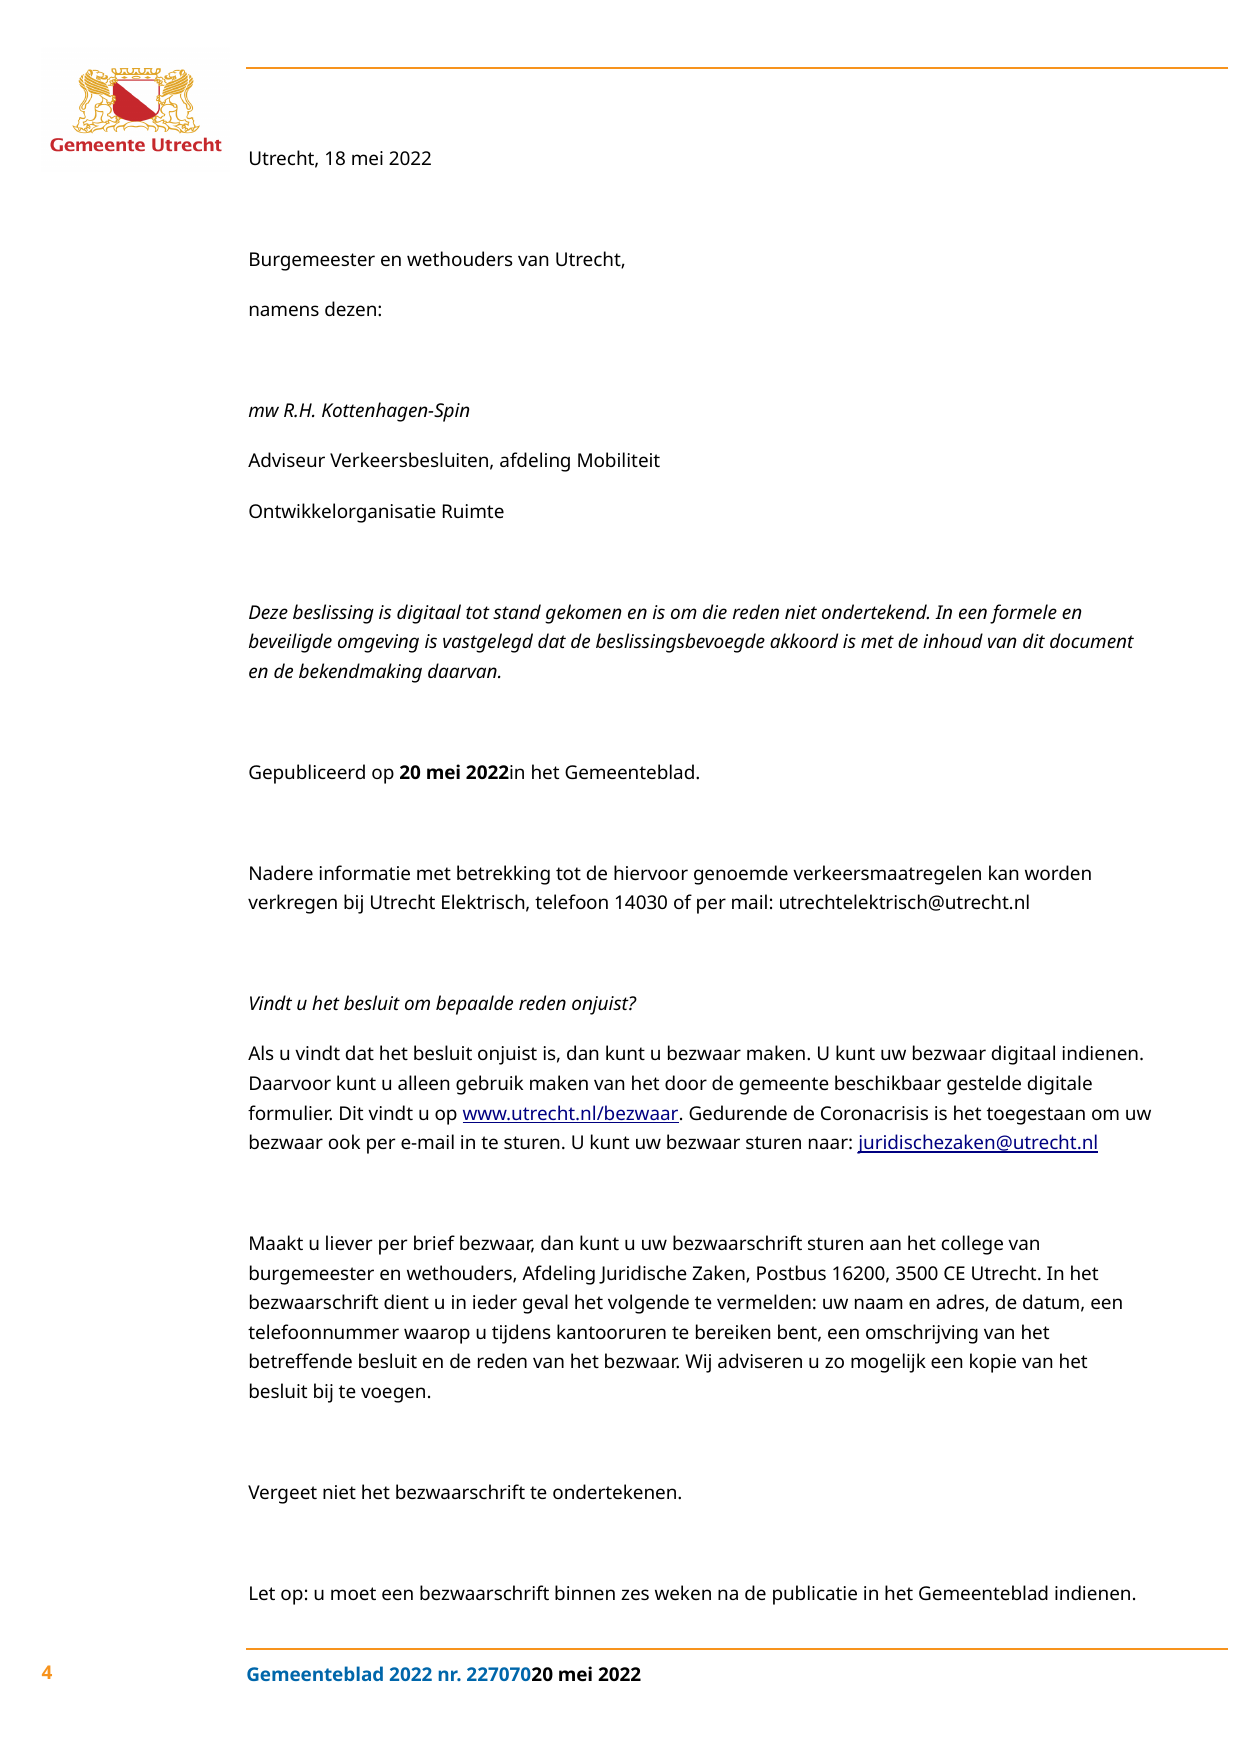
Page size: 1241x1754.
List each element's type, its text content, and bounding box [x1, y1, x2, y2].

text Vergeet niet het bezwaarschrift te ondertekenen. [248, 1479, 1152, 1505]
text Let op: u moet een bezwaarschrift binnen zes weken na de publicatie in het Gemeenteblad indienen. [248, 1580, 1152, 1606]
text Burgemeester en wethouders van Utrecht, [248, 246, 1152, 272]
picture [41, 47, 231, 172]
text Adviseur Verkeersbesluiten, afdeling Mobiliteit [248, 448, 1152, 473]
text Nadere informatie met betrekking tot de hiervoor genoemde verkeersmaatregelen kan worden verkregen bij Utrecht Elektrisch, telefoon 14030 of per mail: utrechtelektrisch@utrecht.nl [248, 860, 1152, 915]
text Ontwikkelorganisatie Ruimte [248, 498, 1152, 524]
text Als u vindt dat het besluit onjuist is, dan kunt u bezwaar maken. U kunt uw bezwaar digitaal indienen. Daarvoor kunt u alleen gebruik maken van het door de gemeente beschikbaar gestelde digitale formulier. Dit vindt u op www.utrecht.nl/bezwaar. Gedurende de Coronacrisis is het toegestaan om uw bezwaar ook per e-mail in te sturen. U kunt uw bezwaar sturen naar: juridischezaken@utrecht.nl [248, 1041, 1152, 1155]
text Vindt u het besluit om bepaalde reden onjuist? [248, 990, 1152, 1016]
text Utrecht, 18 mei 2022 [248, 145, 1152, 171]
text Maakt u liever per brief bezwaar, dan kunt u uw bezwaarschrift sturen aan het college van burgemeester en wethouders, Afdeling Juridische Zaken, Postbus 16200, 3500 CE Utrecht. In het bezwaarschrift dient u in ieder geval het volgende te vermelden: uw naam en adres, de datum, een telefoonnummer waarop u tijdens kantooruren te bereiken bent, een omschrijving van het betreffende besluit en de reden van het bezwaar. Wij adviseren u zo mogelijk een kopie van het besluit bij te voegen. [248, 1230, 1152, 1404]
text namens dezen: [248, 296, 1152, 322]
text Deze beslissing is digitaal tot stand gekomen en is om die reden niet ondertekend. In een formele en beveiligde omgeving is vastgelegd dat de beslissingsbevoegde akkoord is met de inhoud van dit document en de bekendmaking daarvan. [248, 599, 1152, 684]
text Gepubliceerd op 20 mei 2022in het Gemeenteblad. [248, 759, 1152, 785]
text mw R.H. Kottenhagen-Spin [248, 397, 1152, 423]
